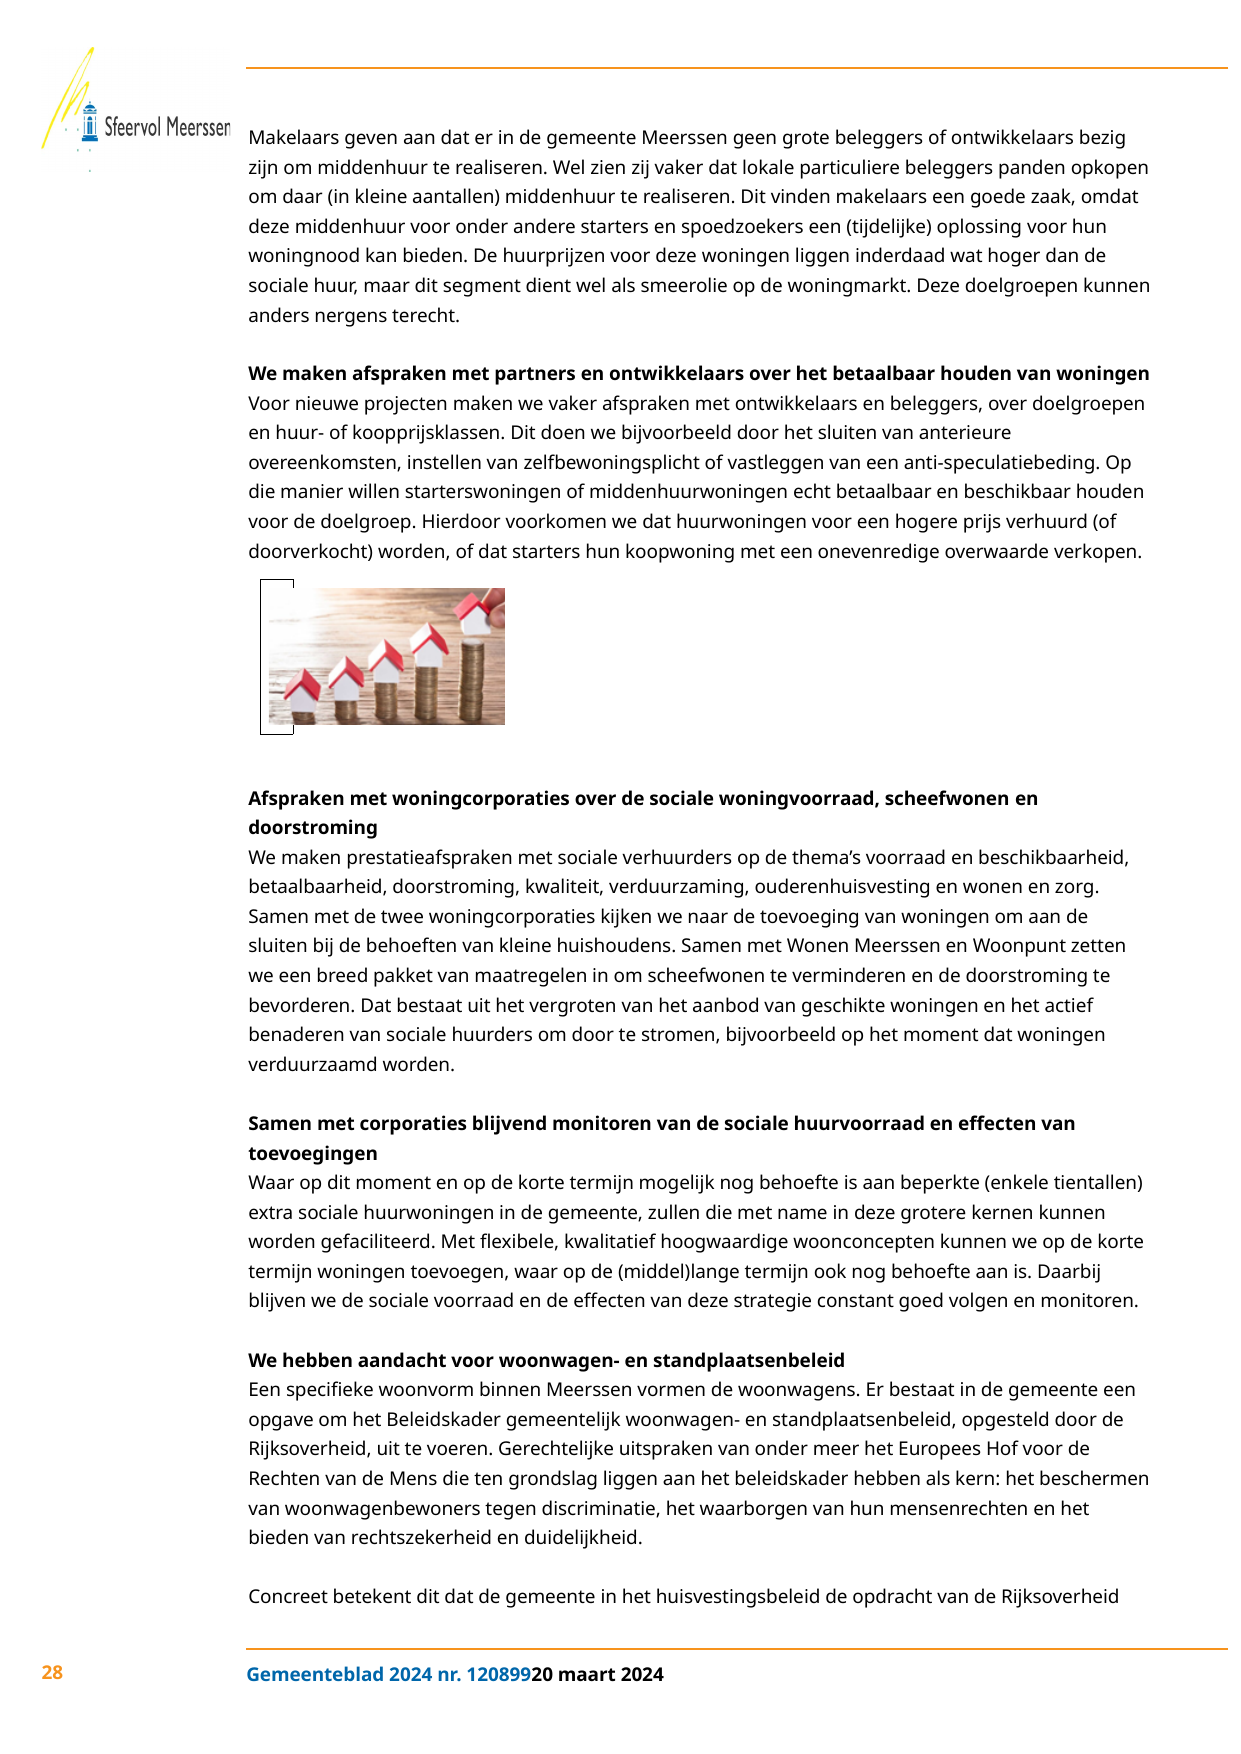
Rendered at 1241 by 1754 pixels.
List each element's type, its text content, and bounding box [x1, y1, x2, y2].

text Afspraken met woningcorporaties over de sociale woningvoorraad, scheefwonen en doorstroming [248, 785, 1152, 840]
text We maken prestatieafspraken met sociale verhuurders op de thema’s voorraad en beschikbaarheid, betaalbaarheid, doorstroming, kwaliteit, verduurzaming, ouderenhuisvesting en wonen en zorg. Samen met de twee woningcorporaties kijken we naar de toevoeging van woningen om aan de sluiten bij de behoeften van kleine huishoudens. Samen met Wonen Meerssen en Woonpunt zetten we een breed pakket van maatregelen in om scheefwonen te verminderen en de doorstroming te bevorderen. Dat bestaat uit het vergroten van het aanbod van geschikte woningen en het actief benaderen van sociale huurders om door te stromen, bijvoorbeeld op het moment dat woningen verduurzaamd worden. [248, 844, 1152, 1077]
text We maken afspraken met partners en ontwikkelaars over het betaalbaar houden van woningen [248, 360, 1152, 386]
picture [41, 47, 231, 172]
text We hebben aandacht voor woonwagen- en standplaatsenbeleid [248, 1347, 1152, 1372]
text Concreet betekent dit dat de gemeente in het huisvestingsbeleid de opdracht van de Rijksoverheid [248, 1583, 1152, 1609]
text Samen met corporaties blijvend monitoren van de sociale huurvoorraad en effecten van toevoegingen [248, 1110, 1152, 1165]
text Een specifieke woonvorm binnen Meerssen vormen de woonwagens. Er bestaat in de gemeente een opgave om het Beleidskader gemeentelijk woonwagen- en standplaatsenbeleid, opgesteld door de Rijksoverheid, uit te voeren. Gerechtelijke uitspraken van onder meer het Europees Hof voor de Rechten van de Mens die ten grondslag liggen aan het beleidskader hebben als kern: het beschermen van woonwagenbewoners tegen discriminatie, het waarborgen van hun mensenrechten en het bieden van rechtszekerheid en duidelijkheid. [248, 1376, 1152, 1550]
text Waar op dit moment en op de korte termijn mogelijk nog behoefte is aan beperkte (enkele tientallen) extra sociale huurwoningen in de gemeente, zullen die met name in deze grotere kernen kunnen worden gefaciliteerd. Met flexibele, kwalitatief hoogwaardige woonconcepten kunnen we op de korte termijn woningen toevoegen, waar op de (middel)lange termijn ook nog behoefte aan is. Daarbij blijven we de sociale voorraad en de effecten van deze strategie constant goed volgen en monitoren. [248, 1169, 1152, 1313]
table_header Makelaars geven aan dat er in de gemeente Meerssen geen grote beleggers of ontwikkelaars bezig zijn om middenhuur te realiseren. Wel zien zij vaker dat lokale particuliere beleggers panden opkopen om daar (in kleine aantallen) middenhuur te realiseren. Dit vinden makelaars een goede zaak, omdat deze middenhuur voor onder andere starters en spoedzoekers een (tijdelijke) oplossing voor hun woningnood kan bieden. De huurprijzen voor deze woningen liggen inderdaad wat hoger dan de sociale huur, maar dit segment dient wel als smeerolie op de woningmarkt. Deze doelgroepen kunnen anders nergens terecht. [248, 95, 1152, 328]
picture [268, 588, 505, 725]
text Voor nieuwe projecten maken we vaker afspraken met ontwikkelaars en beleggers, over doelgroepen en huur- of koopprijsklassen. Dit doen we bijvoorbeeld door het sluiten van anterieure overeenkomsten, instellen van zelfbewoningsplicht of vastleggen van een anti-speculatiebeding. Op die manier willen starterswoningen of middenhuurwoningen echt betaalbaar en beschikbaar houden voor de doelgroep. Hierdoor voorkomen we dat huurwoningen voor een hogere prijs verhuurd (of doorverkocht) worden, of dat starters hun koopwoning met een onevenredige overwaarde verkopen. [248, 390, 1152, 564]
